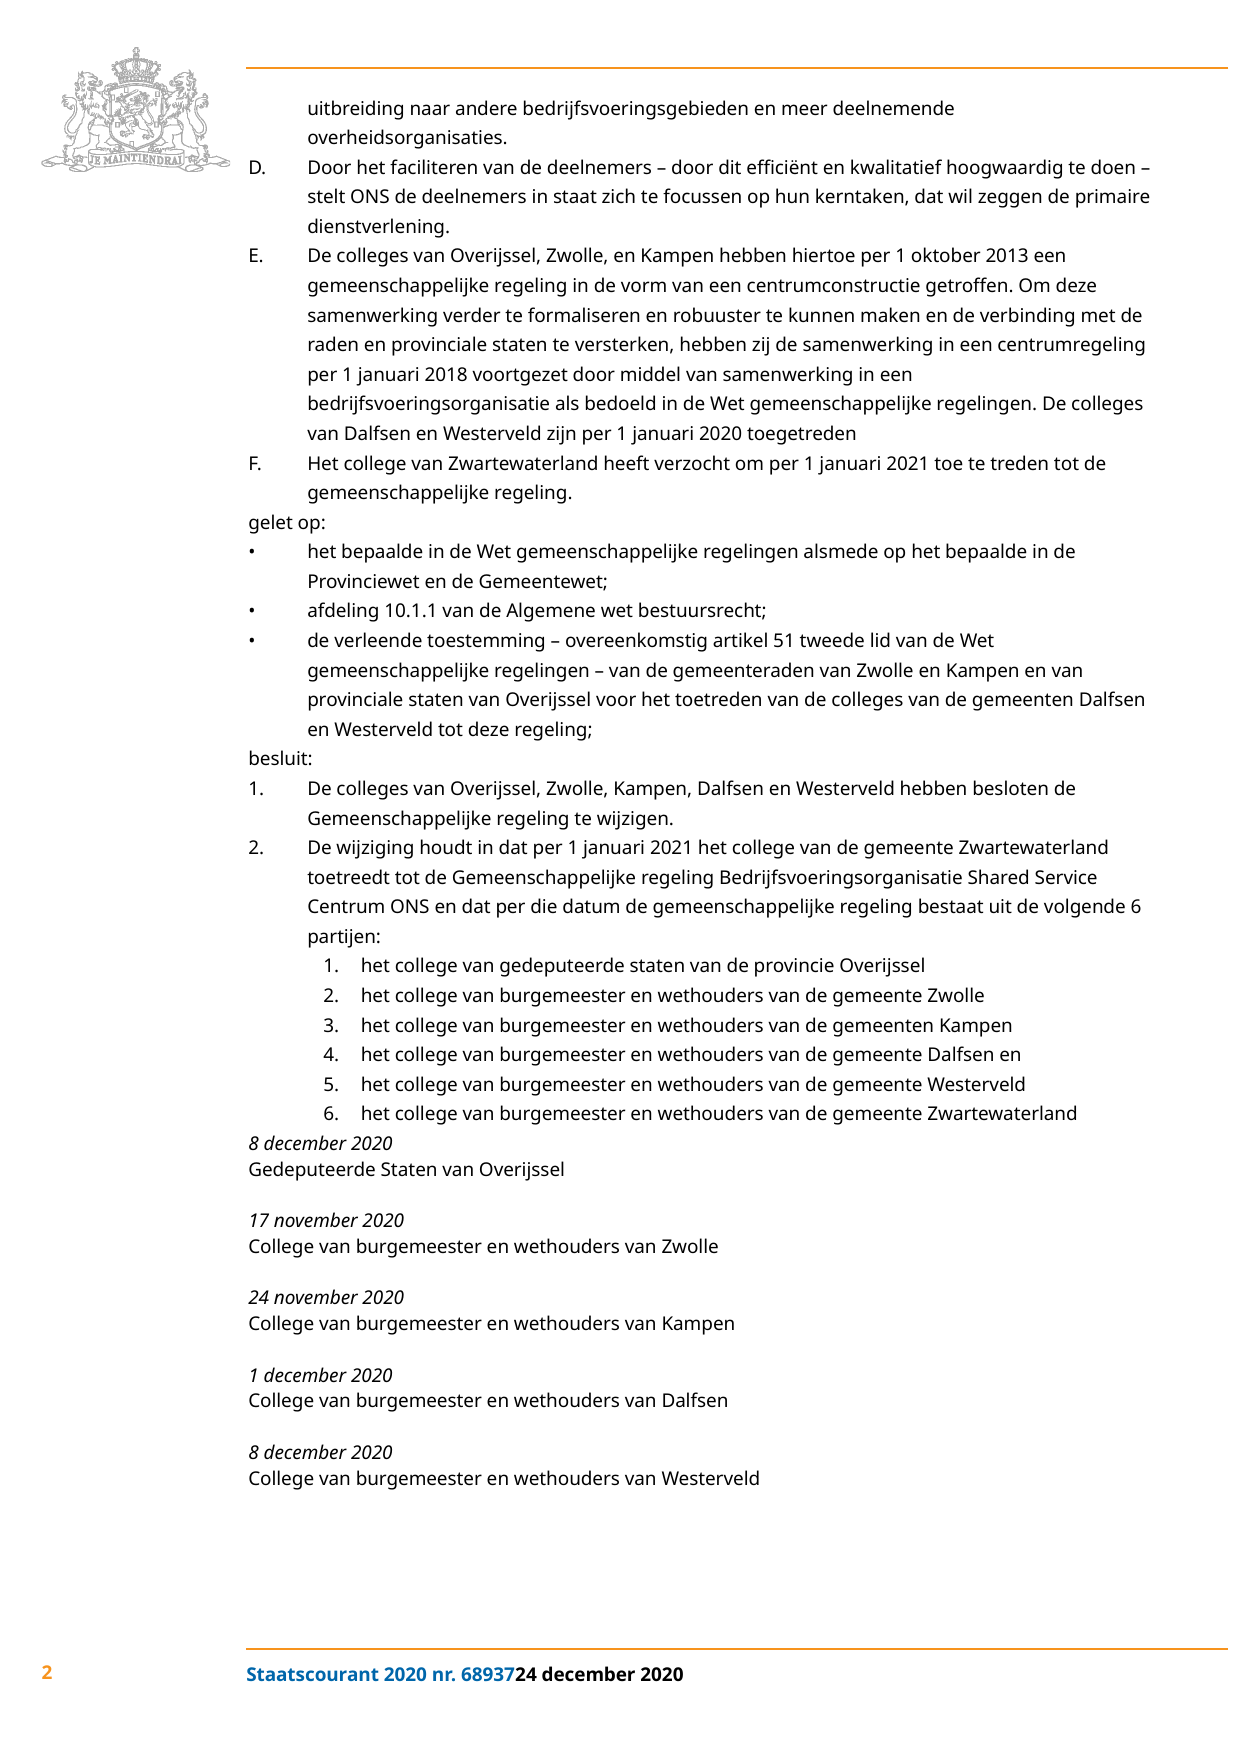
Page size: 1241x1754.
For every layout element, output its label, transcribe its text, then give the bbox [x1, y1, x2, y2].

text College van burgemeester en wethouders van Zwolle [248, 1233, 1152, 1259]
text besluit: [248, 746, 1152, 771]
list uitbreiding naar andere bedrijfsvoeringsgebieden en meer deelnemende overheidsorganisaties. [248, 95, 1152, 150]
list Het college van Zwartewaterland heeft verzocht om per 1 januari 2021 toe te treden tot de gemeenschappelijke regeling. [248, 450, 1152, 505]
list De colleges van Overijssel, Zwolle, Kampen, Dalfsen en Westerveld hebben besloten de Gemeenschappelijke regeling te wijzigen. [248, 775, 1152, 831]
list de verleende toestemming – overeenkomstig artikel 51 tweede lid van de Wet gemeenschappelijke regelingen – van de gemeenteraden van Zwolle en Kampen en van provinciale staten van Overijssel voor het toetreden van de colleges van de gemeenten Dalfsen en Westerveld tot deze regeling; [248, 627, 1152, 742]
list De wijziging houdt in dat per 1 januari 2021 het college van de gemeente Zwartewaterland toetreedt tot de Gemeenschappelijke regeling Bedrijfsvoeringsorganisatie Shared Service Centrum ONS en dat per die datum de gemeenschappelijke regeling bestaat uit de volgende 6 partijen: [248, 834, 1152, 949]
list afdeling 10.1.1 van de Algemene wet bestuursrecht; [248, 598, 1152, 623]
list De colleges van Overijssel, Zwolle, en Kampen hebben hiertoe per 1 oktober 2013 een gemeenschappelijke regeling in de vorm van een centrumconstructie getroffen. Om deze samenwerking verder te formaliseren en robuuster te kunnen maken en de verbinding met de raden en provinciale staten te versterken, hebben zij de samenwerking in een centrumregeling per 1 januari 2018 voortgezet door middel van samenwerking in een bedrijfsvoeringsorganisatie als bedoeld in de Wet gemeenschappelijke regelingen. De colleges van Dalfsen en Westerveld zijn per 1 januari 2020 toegetreden [248, 243, 1152, 446]
list Door het faciliteren van de deelnemers – door dit efficiënt en kwalitatief hoogwaardig te doen – stelt ONS de deelnemers in staat zich te focussen op hun kerntaken, dat wil zeggen de primaire dienstverlening. [248, 154, 1152, 239]
text College van burgemeester en wethouders van Westerveld [248, 1465, 1152, 1490]
list het college van burgemeester en wethouders van de gemeente Zwolle [323, 982, 1152, 1008]
list het college van gedeputeerde staten van de provincie Overijssel [323, 953, 1152, 978]
text 24 november 2020 [248, 1284, 1152, 1310]
list het college van burgemeester en wethouders van de gemeenten Kampen [323, 1012, 1152, 1038]
text 8 december 2020 [248, 1130, 1152, 1156]
text 1 december 2020 [248, 1362, 1152, 1387]
text College van burgemeester en wethouders van Kampen [248, 1310, 1152, 1336]
text gelet op: [248, 509, 1152, 535]
text 17 november 2020 [248, 1207, 1152, 1233]
text 8 december 2020 [248, 1439, 1152, 1465]
text College van burgemeester en wethouders van Dalfsen [248, 1387, 1152, 1413]
list het bepaalde in de Wet gemeenschappelijke regelingen alsmede op het bepaalde in de Provinciewet en de Gemeentewet; [248, 538, 1152, 594]
list het college van burgemeester en wethouders van de gemeente Westerveld [323, 1071, 1152, 1097]
picture [41, 47, 231, 172]
list het college van burgemeester en wethouders van de gemeente Zwartewaterland [323, 1101, 1152, 1126]
text Gedeputeerde Staten van Overijssel [248, 1156, 1152, 1182]
list het college van burgemeester en wethouders van de gemeente Dalfsen en [323, 1041, 1152, 1067]
